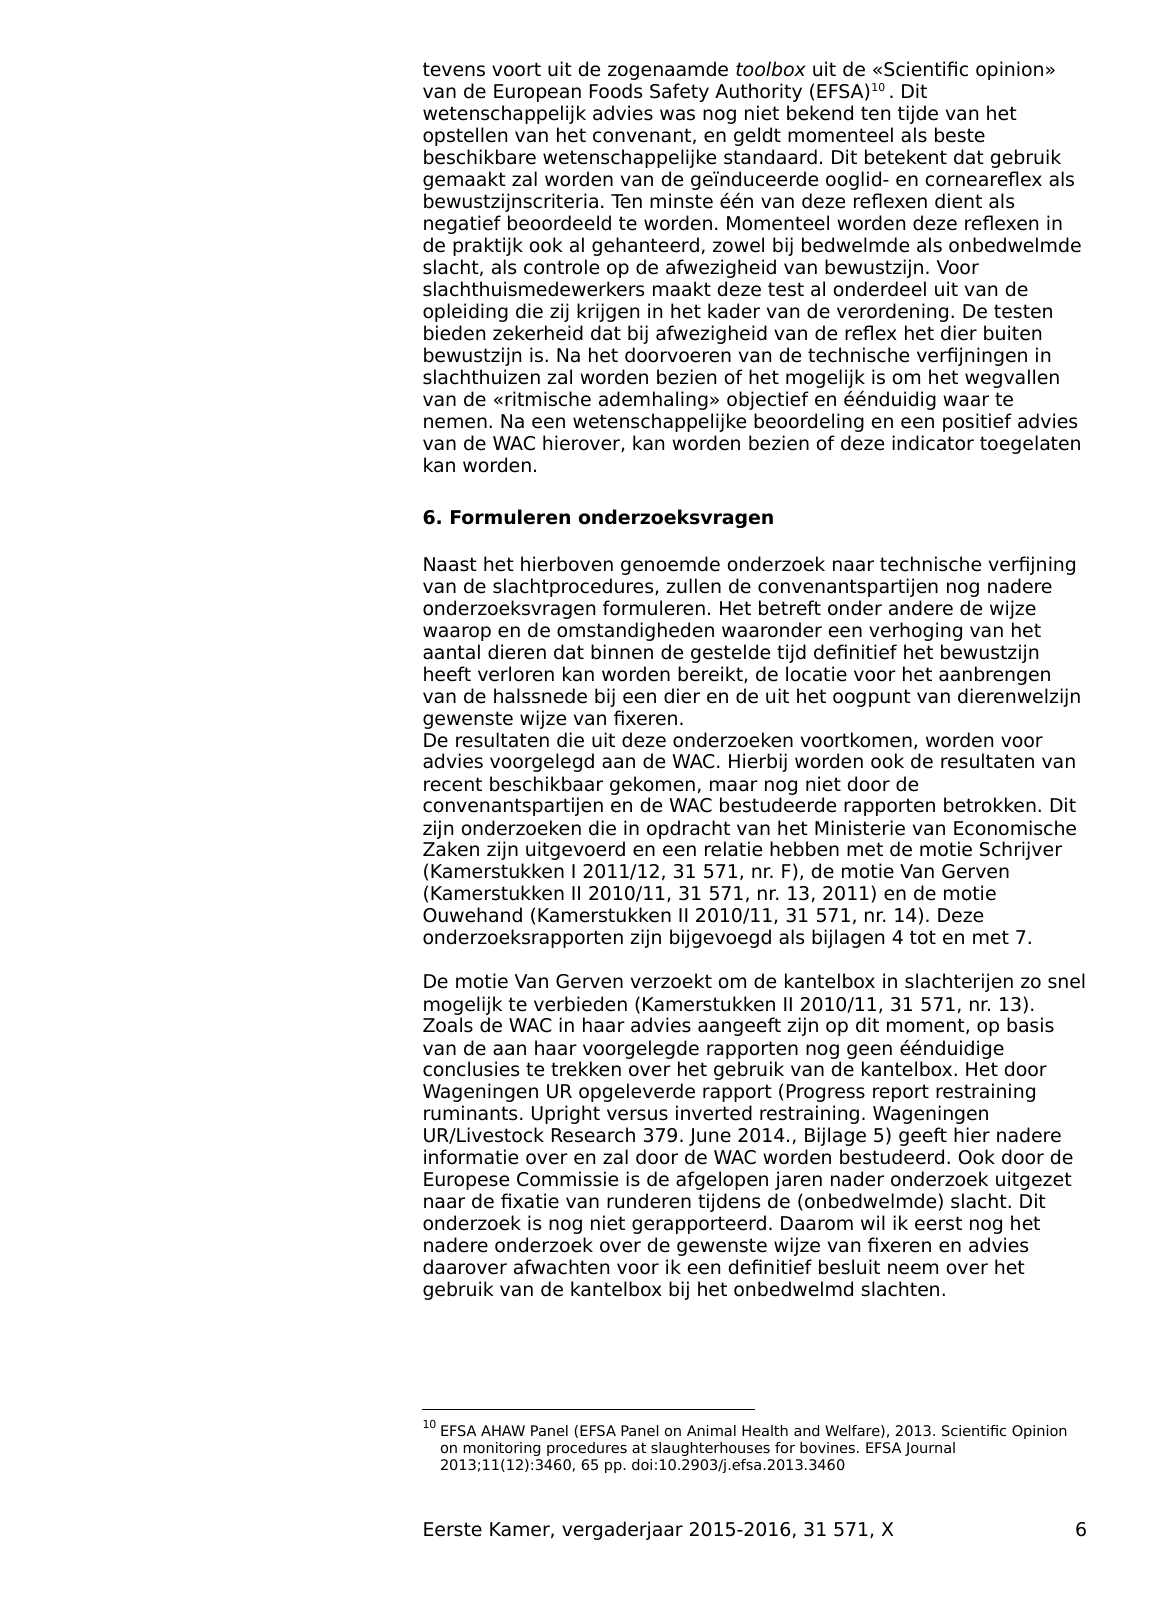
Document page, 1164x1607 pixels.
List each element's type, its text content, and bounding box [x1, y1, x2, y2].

subtitle 6. Formuleren onderzoeksvragen [422, 507, 1087, 529]
text tevens voort uit de zogenaamde toolbox uit de «Scientific opinion» van de European Foods Safety Authority (EFSA). Dit wetenschappelijk advies was nog niet bekend ten tijde van het opstellen van het convenant, en geldt momenteel als beste beschikbare wetenschappelijke standaard. Dit betekent dat gebruik gemaakt zal worden van de geïnduceerde ooglid- en corneareflex als bewustzijnscriteria. Ten minste één van deze reflexen dient als negatief beoordeeld te worden. Momenteel worden deze reflexen in de praktijk ook al gehanteerd, zowel bij bedwelmde als onbedwelmde slacht, als controle op de afwezigheid van bewustzijn. Voor slachthuismedewerkers maakt deze test al onderdeel uit van de opleiding die zij krijgen in het kader van de verordening. De testen bieden zekerheid dat bij afwezigheid van de reflex het dier buiten bewustzijn is. Na het doorvoeren van de technische verfijningen in slachthuizen zal worden bezien of het mogelijk is om het wegvallen van de «ritmische ademhaling» objectief en éénduidig waar te nemen. Na een wetenschappelijke beoordeling en een positief advies van de WAC hierover, kan worden bezien of deze indicator toegelaten kan worden. [422, 59, 1087, 477]
text De motie Van Gerven verzoekt om de kantelbox in slachterijen zo snel mogelijk te verbieden (Kamerstukken II 2010/11, 31 571, nr. 13). Zoals de WAC in haar advies aangeeft zijn op dit moment, op basis van de aan haar voorgelegde rapporten nog geen éénduidige conclusies te trekken over het gebruik van de kantelbox. Het door Wageningen UR opgeleverde rapport (Progress report restraining ruminants. Upright versus inverted restraining. Wageningen UR/Livestock Research 379. June 2014., Bijlage 5) geeft hier nadere informatie over en zal door de WAC worden bestudeerd. Ook door de Europese Commissie is de afgelopen jaren nader onderzoek uitgezet naar de fixatie van runderen tijdens de (onbedwelmde) slacht. Dit onderzoek is nog niet gerapporteerd. Daarom wil ik eerst nog het nadere onderzoek over de gewenste wijze van fixeren en advies daarover afwachten voor ik een definitief besluit neem over het gebruik van de kantelbox bij het onbedwelmd slachten. [422, 971, 1087, 1301]
text De resultaten die uit deze onderzoeken voortkomen, worden voor advies voorgelegd aan de WAC. Hierbij worden ook de resultaten van recent beschikbaar gekomen, maar nog niet door de convenantspartijen en de WAC bestudeerde rapporten betrokken. Dit zijn onderzoeken die in opdracht van het Ministerie van Economische Zaken zijn uitgevoerd en een relatie hebben met de motie Schrijver (Kamerstukken I 2011/12, 31 571, nr. F), de motie Van Gerven (Kamerstukken II 2010/11, 31 571, nr. 13, 2011) en de motie Ouwehand (Kamerstukken II 2010/11, 31 571, nr. 14). Deze onderzoeksrapporten zijn bijgevoegd als bijlagen 4 tot en met 7. [422, 729, 1087, 949]
text EFSA AHAW Panel (EFSA Panel on Animal Health and Welfare), 2013. Scientific Opinion on monitoring procedures at slaughterhouses for bovines. EFSA Journal 2013;11(12):3460, 65 pp. doi:10.2903/j.efsa.2013.3460 [422, 1418, 1087, 1474]
text Naast het hierboven genoemde onderzoek naar technische verfijning van de slachtprocedures, zullen de convenantspartijen nog nadere onderzoeksvragen formuleren. Het betreft onder andere de wijze waarop en de omstandigheden waaronder een verhoging van het aantal dieren dat binnen de gestelde tijd definitief het bewustzijn heeft verloren kan worden bereikt, de locatie voor het aanbrengen van de halssnede bij een dier en de uit het oogpunt van dierenwelzijn gewenste wijze van fixeren. [422, 554, 1087, 729]
